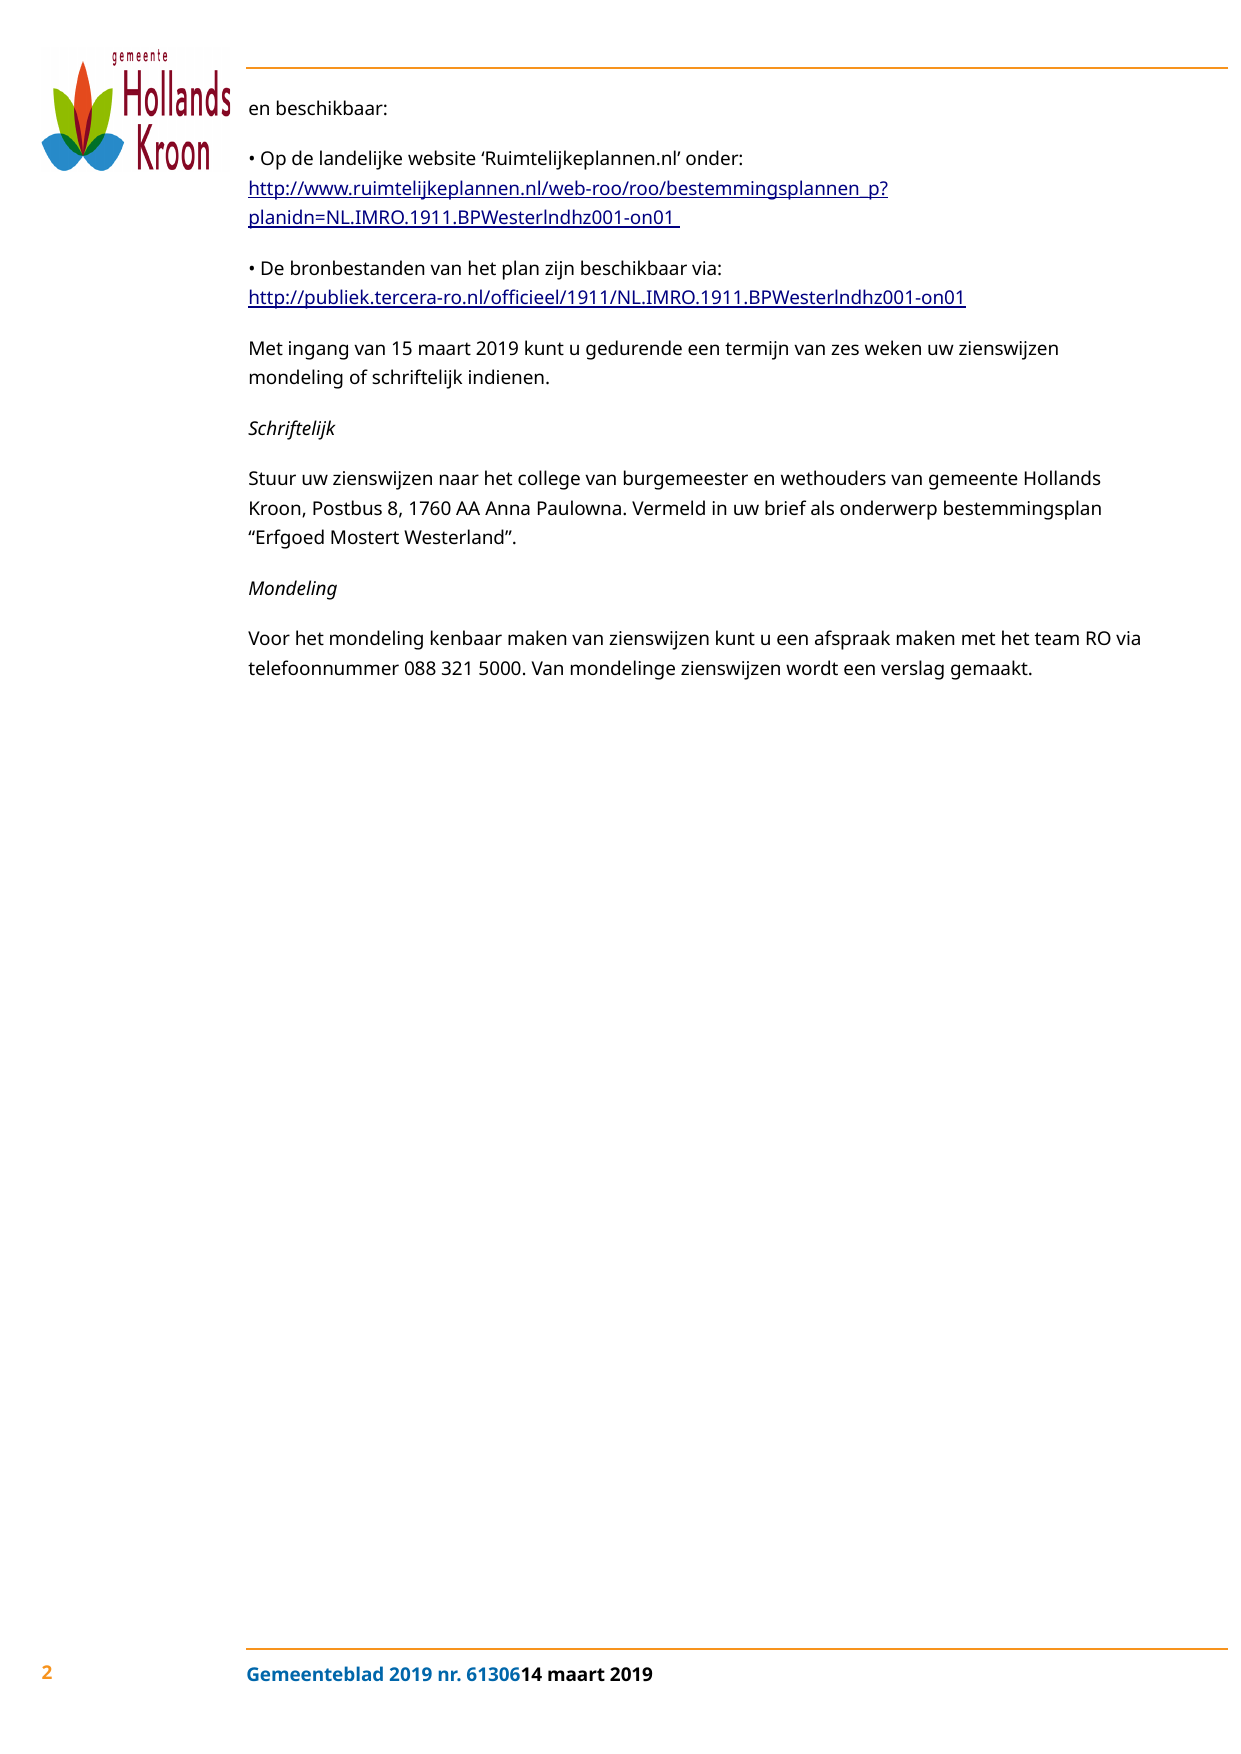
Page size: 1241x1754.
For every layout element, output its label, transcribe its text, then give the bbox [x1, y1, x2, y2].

picture [41, 47, 231, 172]
text Schriftelijk [248, 415, 1152, 441]
text Mondeling [248, 575, 1152, 601]
text Voor het mondeling kenbaar maken van zienswijzen kunt u een afspraak maken met het team RO via telefoonnummer 088 321 5000. Van mondelinge zienswijzen wordt een verslag gemaakt. [248, 625, 1152, 681]
text • Op de landelijke website ‘Ruimtelijkeplannen.nl’ onder: http://www.ruimtelijkeplannen.nl/web-roo/roo/bestemmingsplannen_p?planidn=NL.IMRO.1911.BPWesterlndhz001-on01 [248, 145, 1152, 230]
text • De bronbestanden van het plan zijn beschikbaar via: http://publiek.tercera-ro.nl/officieel/1911/NL.IMRO.1911.BPWesterlndhz001-on01 [248, 255, 1152, 310]
text en beschikbaar: [248, 95, 1152, 121]
text Stuur uw zienswijzen naar het college van burgemeester en wethouders van gemeente Hollands Kroon, Postbus 8, 1760 AA Anna Paulowna. Vermeld in uw brief als onderwerp bestemmingsplan “Erfgoed Mostert Westerland”. [248, 465, 1152, 550]
text Met ingang van 15 maart 2019 kunt u gedurende een termijn van zes weken uw zienswijzen mondeling of schriftelijk indienen. [248, 335, 1152, 390]
